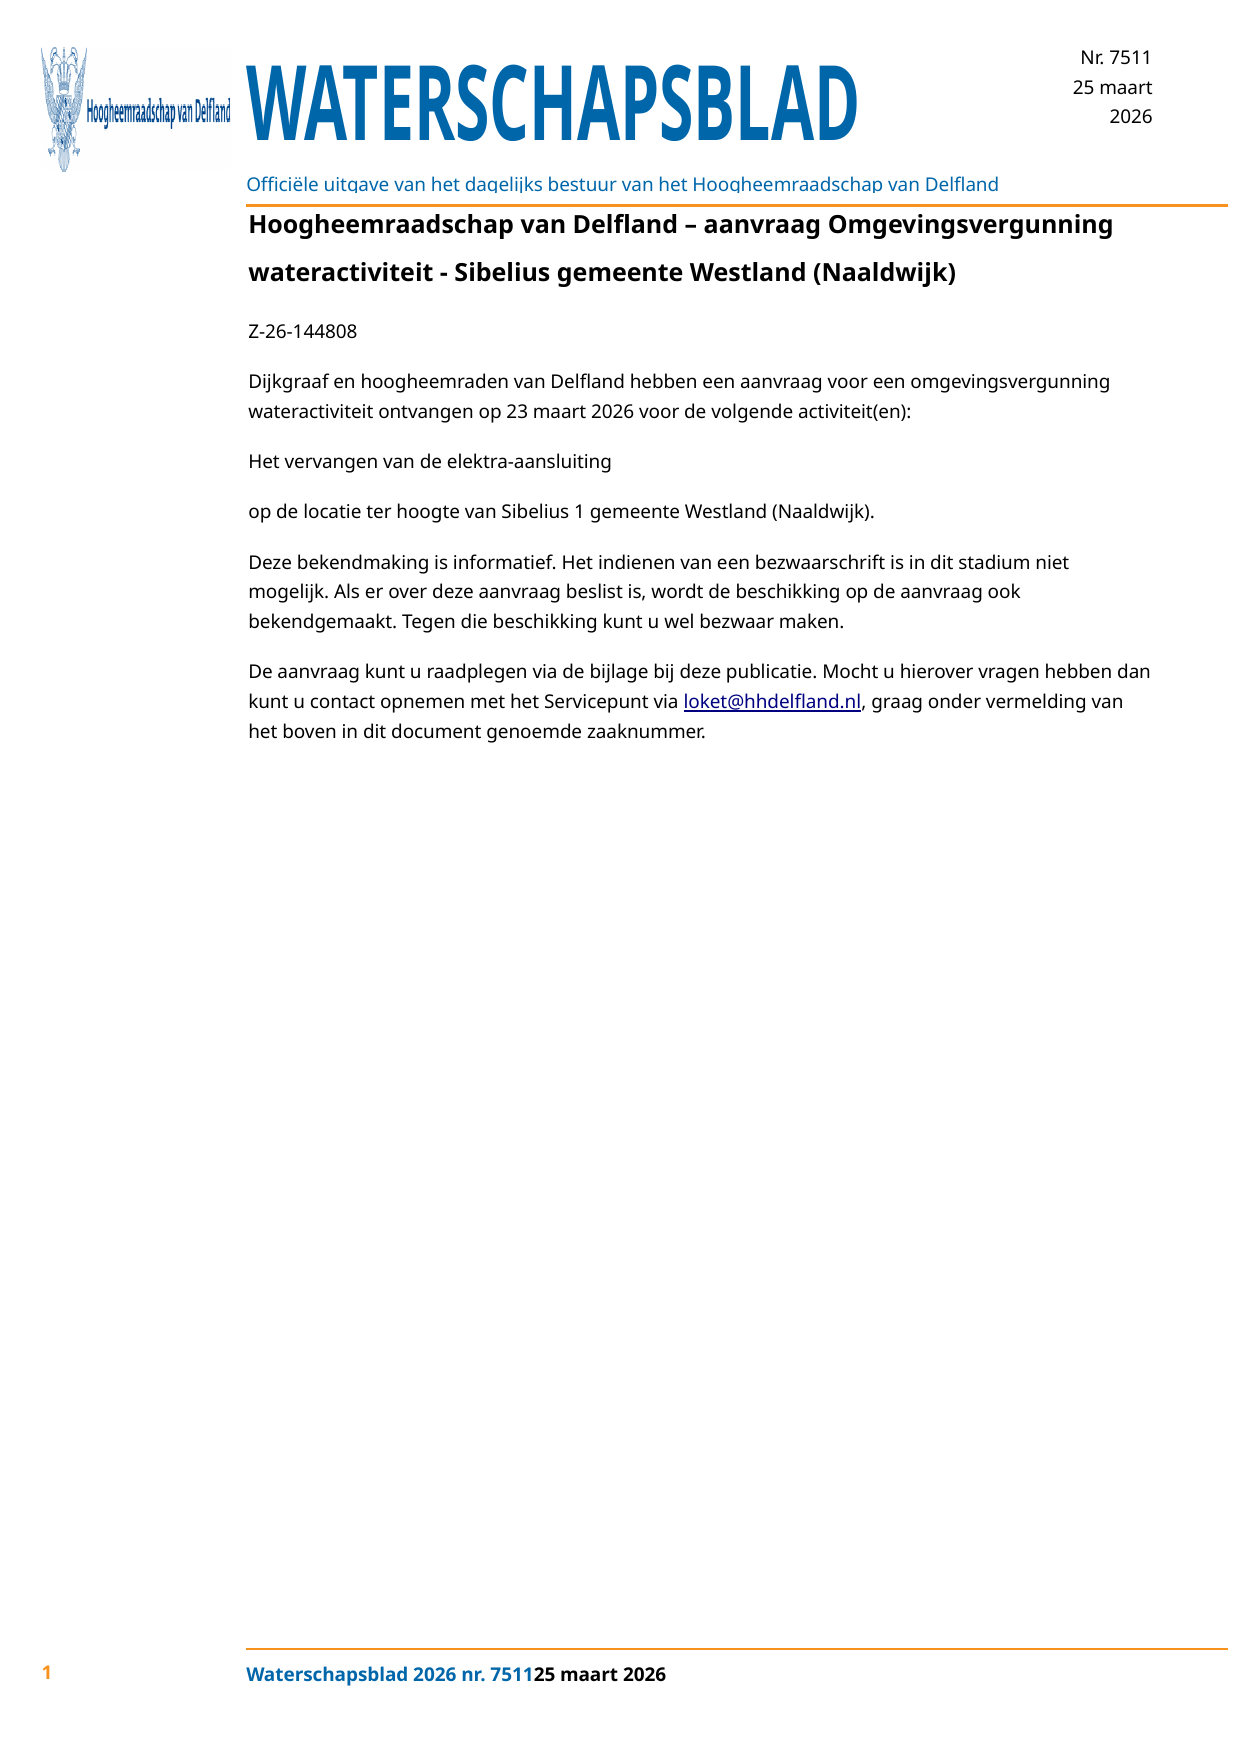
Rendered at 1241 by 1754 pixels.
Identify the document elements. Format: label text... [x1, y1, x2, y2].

text op de locatie ter hoogte van Sibelius 1 gemeente Westland (Naaldwijk). [248, 499, 1152, 524]
text De aanvraag kunt u raadplegen via de bijlage bij deze publicatie. Mocht u hierover vragen hebben dan kunt u contact opnemen met het Servicepunt via loket@hhdelfland.nl, graag onder vermelding van het boven in dit document genoemde zaaknummer. [248, 659, 1152, 744]
text Z-26-144808 [248, 318, 1152, 344]
text Deze bekendmaking is informatief. Het indienen van een bezwaarschrift is in dit stadium niet mogelijk. Als er over deze aanvraag beslist is, wordt de beschikking op de aanvraag ook bekendgemaakt. Tegen die beschikking kunt u wel bezwaar maken. [248, 549, 1152, 634]
text Het vervangen van de elektra-aansluiting [248, 448, 1152, 474]
text Dijkgraaf en hoogheemraden van Delfland hebben een aanvraag voor een omgevingsvergunning wateractiviteit ontvangen op 23 maart 2026 voor de volgende activiteit(en): [248, 368, 1152, 424]
text Hoogheemraadschap van Delfland – aanvraag Omgevingsvergunning wateractiviteit - Sibelius gemeente Westland (Naaldwijk) [248, 207, 1152, 288]
picture [41, 47, 231, 172]
